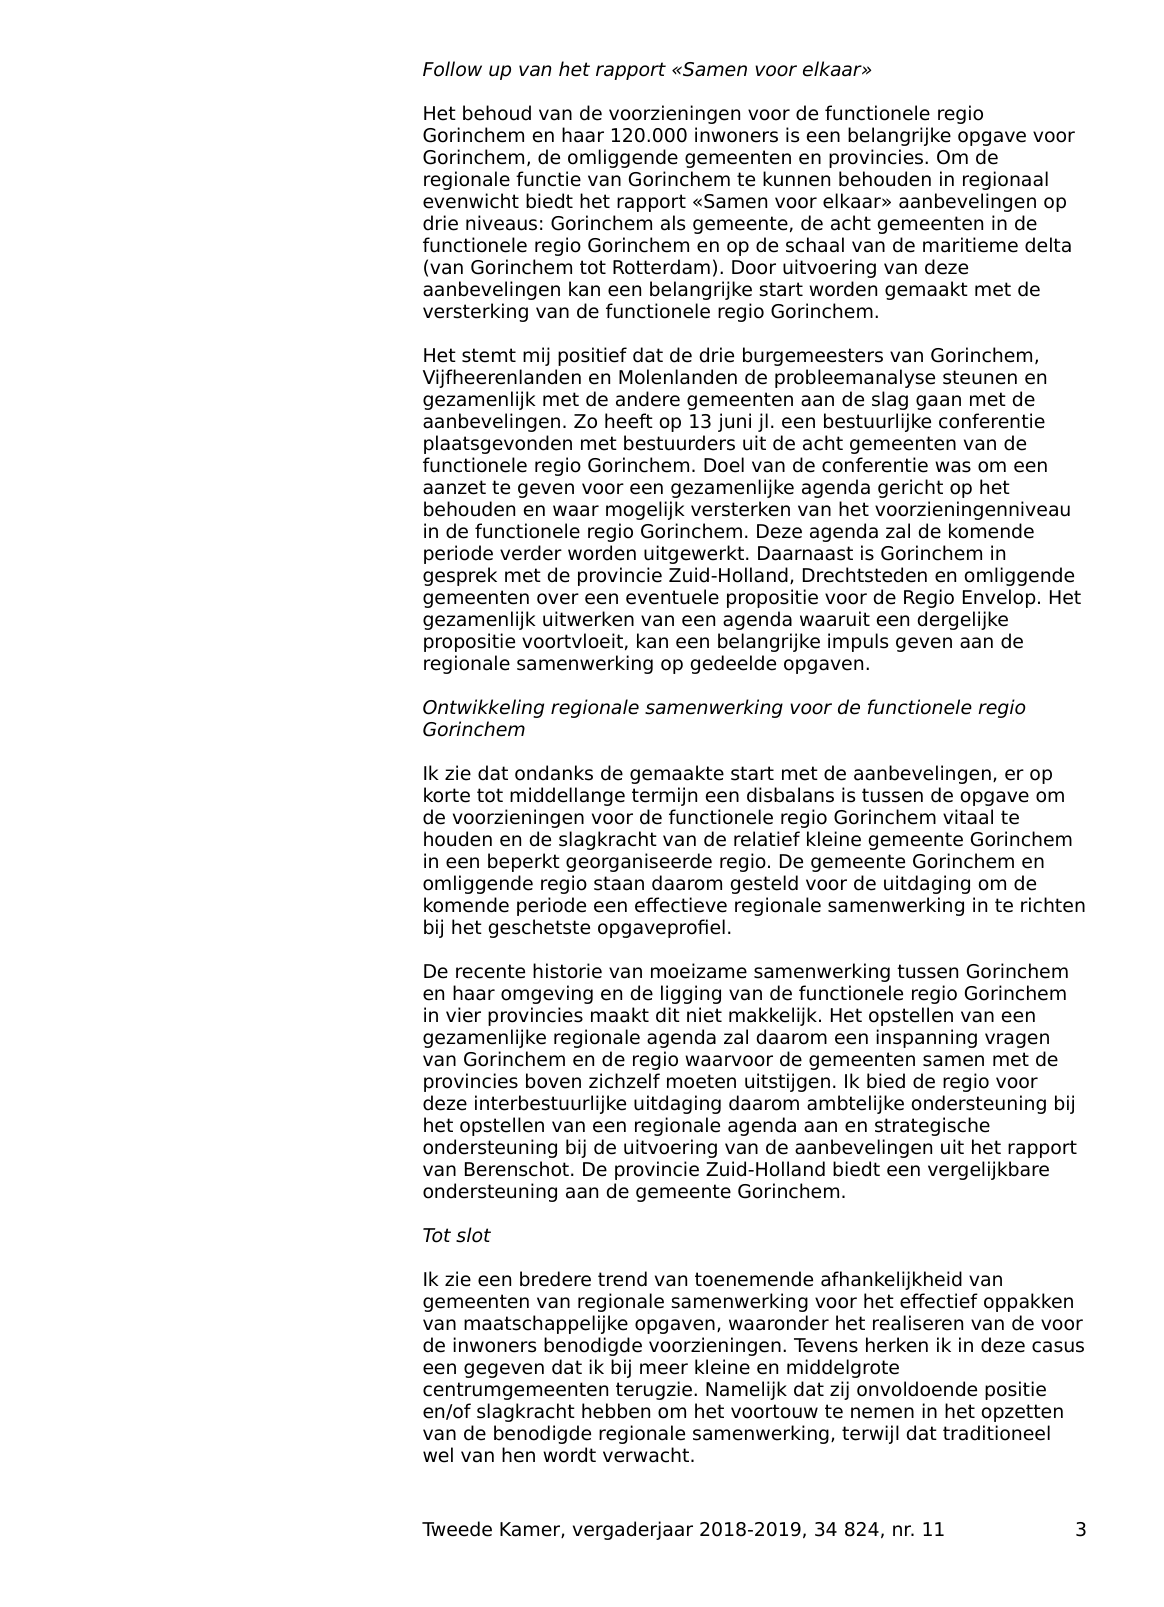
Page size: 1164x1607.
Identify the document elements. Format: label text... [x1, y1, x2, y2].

text De recente historie van moeizame samenwerking tussen Gorinchem en haar omgeving en de ligging van de functionele regio Gorinchem in vier provincies maakt dit niet makkelijk. Het opstellen van een gezamenlijke regionale agenda zal daarom een inspanning vragen van Gorinchem en de regio waarvoor de gemeenten samen met de provincies boven zichzelf moeten uitstijgen. Ik bied de regio voor deze interbestuurlijke uitdaging daarom ambtelijke ondersteuning bij het opstellen van een regionale agenda aan en strategische ondersteuning bij de uitvoering van de aanbevelingen uit het rapport van Berenschot. De provincie Zuid-Holland biedt een vergelijkbare ondersteuning aan de gemeente Gorinchem. [422, 961, 1087, 1203]
text Ik zie dat ondanks de gemaakte start met de aanbevelingen, er op korte tot middellange termijn een disbalans is tussen de opgave om de voorzieningen voor de functionele regio Gorinchem vitaal te houden en de slagkracht van de relatief kleine gemeente Gorinchem in een beperkt georganiseerde regio. De gemeente Gorinchem en omliggende regio staan daarom gesteld voor de uitdaging om de komende periode een effectieve regionale samenwerking in te richten bij het geschetste opgaveprofiel. [422, 763, 1087, 939]
text Het behoud van de voorzieningen voor de functionele regio Gorinchem en haar 120.000 inwoners is een belangrijke opgave voor Gorinchem, de omliggende gemeenten en provincies. Om de regionale functie van Gorinchem te kunnen behouden in regionaal evenwicht biedt het rapport «Samen voor elkaar» aanbevelingen op drie niveaus: Gorinchem als gemeente, de acht gemeenten in de functionele regio Gorinchem en op de schaal van de maritieme delta (van Gorinchem tot Rotterdam). Door uitvoering van deze aanbevelingen kan een belangrijke start worden gemaakt met de versterking van de functionele regio Gorinchem. [422, 103, 1087, 323]
text Het stemt mij positief dat de drie burgemeesters van Gorinchem, Vijfheerenlanden en Molenlanden de probleemanalyse steunen en gezamenlijk met de andere gemeenten aan de slag gaan met de aanbevelingen. Zo heeft op 13 juni jl. een bestuurlijke conferentie plaatsgevonden met bestuurders uit de acht gemeenten van de functionele regio Gorinchem. Doel van de conferentie was om een aanzet te geven voor een gezamenlijke agenda gericht op het behouden en waar mogelijk versterken van het voorzieningenniveau in de functionele regio Gorinchem. Deze agenda zal de komende periode verder worden uitgewerkt. Daarnaast is Gorinchem in gesprek met de provincie Zuid-Holland, Drechtsteden en omliggende gemeenten over een eventuele propositie voor de Regio Envelop. Het gezamenlijk uitwerken van een agenda waaruit een dergelijke propositie voortvloeit, kan een belangrijke impuls geven aan de regionale samenwerking op gedeelde opgaven. [422, 345, 1087, 675]
text Ik zie een bredere trend van toenemende afhankelijkheid van gemeenten van regionale samenwerking voor het effectief oppakken van maatschappelijke opgaven, waaronder het realiseren van de voor de inwoners benodigde voorzieningen. Tevens herken ik in deze casus een gegeven dat ik bij meer kleine en middelgrote centrumgemeenten terugzie. Namelijk dat zij onvoldoende positie en/of slagkracht hebben om het voortouw te nemen in het opzetten van de benodigde regionale samenwerking, terwijl dat traditioneel wel van hen wordt verwacht. [422, 1269, 1087, 1467]
subtitle Tot slot [422, 1225, 1087, 1247]
subtitle Ontwikkeling regionale samenwerking voor de functionele regio Gorinchem [422, 697, 1087, 741]
subtitle Follow up van het rapport «Samen voor elkaar» [422, 59, 1087, 81]
